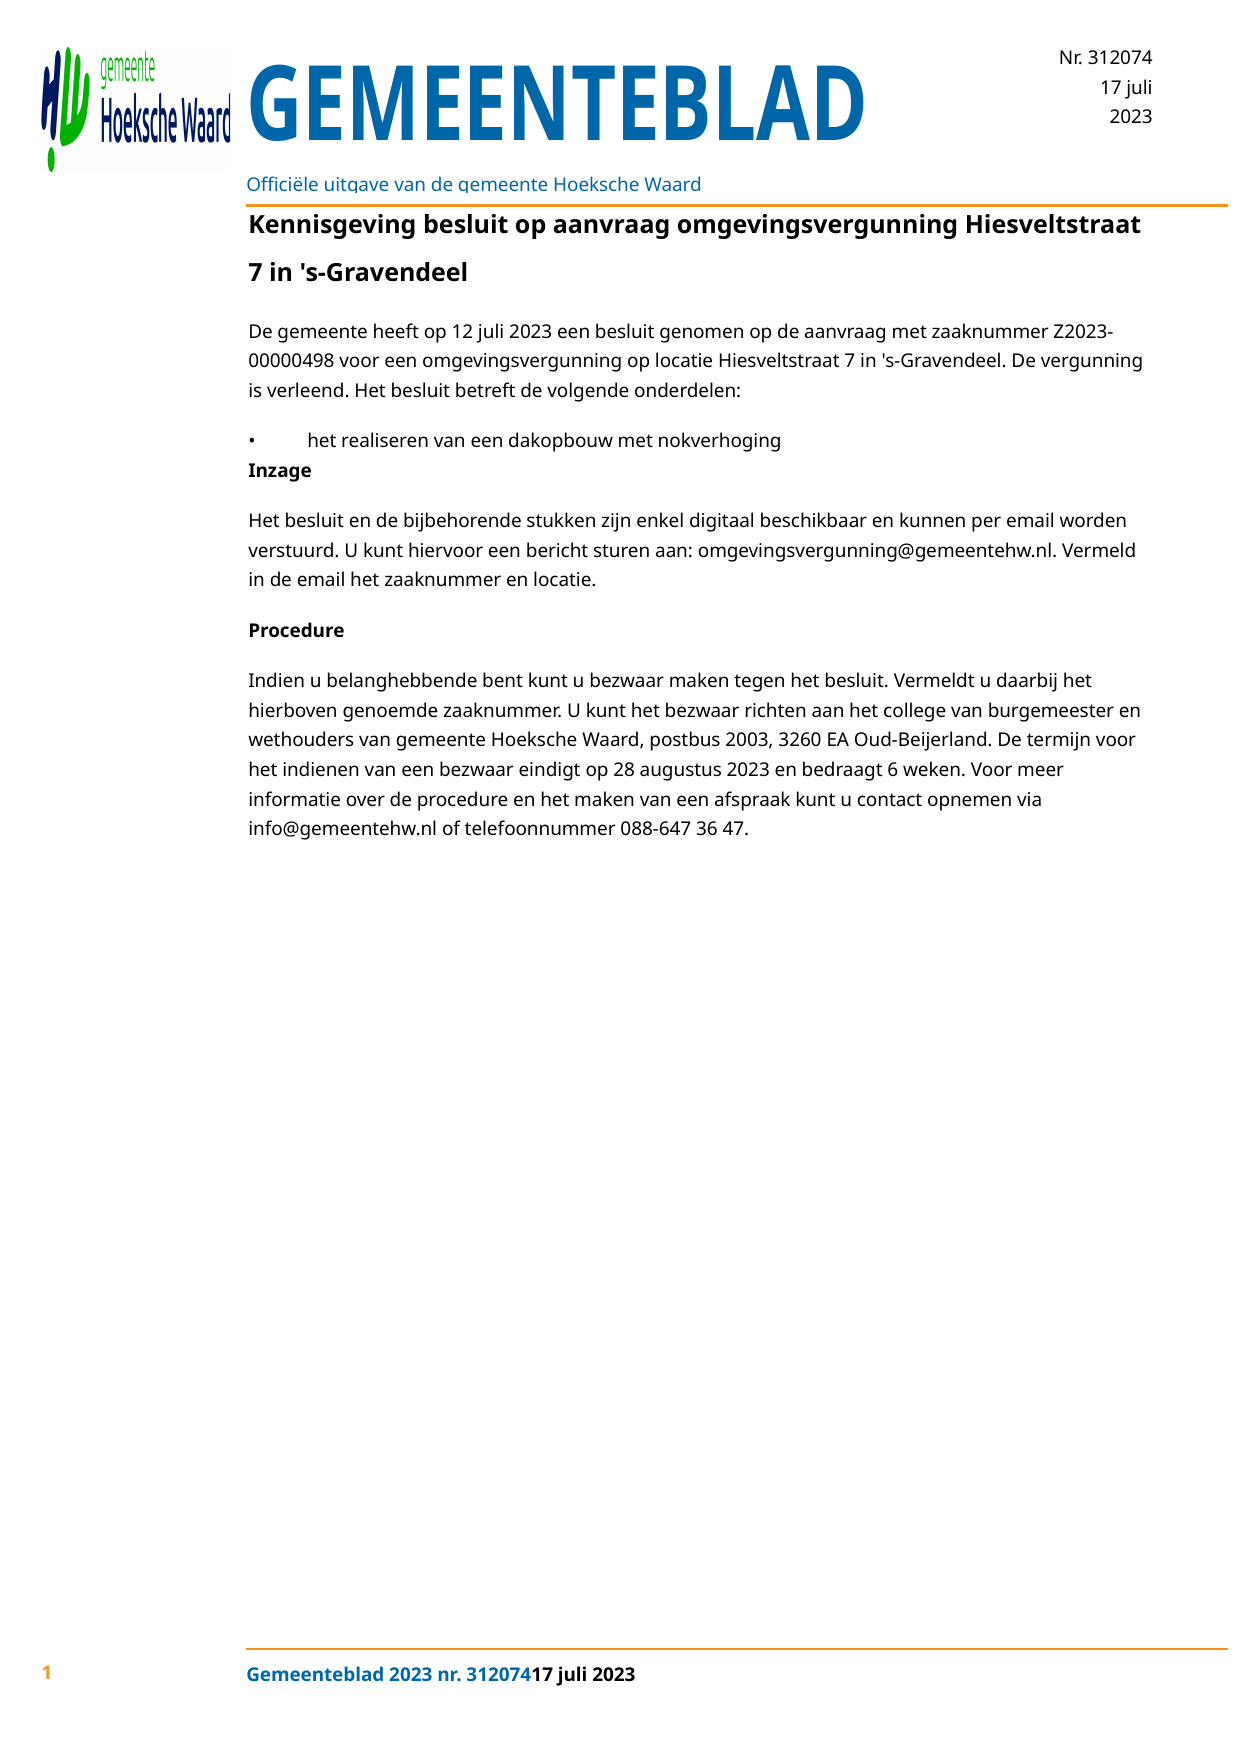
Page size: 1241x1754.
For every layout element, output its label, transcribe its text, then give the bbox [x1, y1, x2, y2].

text Procedure [248, 617, 1152, 643]
list het realiseren van een dakopbouw met nokverhoging [248, 427, 1152, 453]
text De gemeente heeft op 12 juli 2023 een besluit genomen op de aanvraag met zaaknummer Z2023-00000498 voor een omgevingsvergunning op locatie Hiesveltstraat 7 in 's-Gravendeel. De vergunning is verleend. Het besluit betreft de volgende onderdelen: [248, 318, 1152, 403]
text Het besluit en de bijbehorende stukken zijn enkel digitaal beschikbaar en kunnen per email worden verstuurd. U kunt hiervoor een bericht sturen aan: omgevingsvergunning@gemeentehw.nl. Vermeld in de email het zaaknummer en locatie. [248, 507, 1152, 592]
picture [41, 47, 231, 172]
text Inzage [248, 457, 1152, 483]
text Indien u belanghebbende bent kunt u bezwaar maken tegen het besluit. Vermeldt u daarbij het hierboven genoemde zaaknummer. U kunt het bezwaar richten aan het college van burgemeester en wethouders van gemeente Hoeksche Waard, postbus 2003, 3260 EA Oud-Beijerland. De termijn voor het indienen van een bezwaar eindigt op 28 augustus 2023 en bedraagt 6 weken. Voor meer informatie over de procedure en het maken van een afspraak kunt u contact opnemen via info@gemeentehw.nl of telefoonnummer 088-647 36 47. [248, 667, 1152, 841]
text Kennisgeving besluit op aanvraag omgevingsvergunning Hiesveltstraat 7 in 's-Gravendeel [248, 207, 1152, 288]
